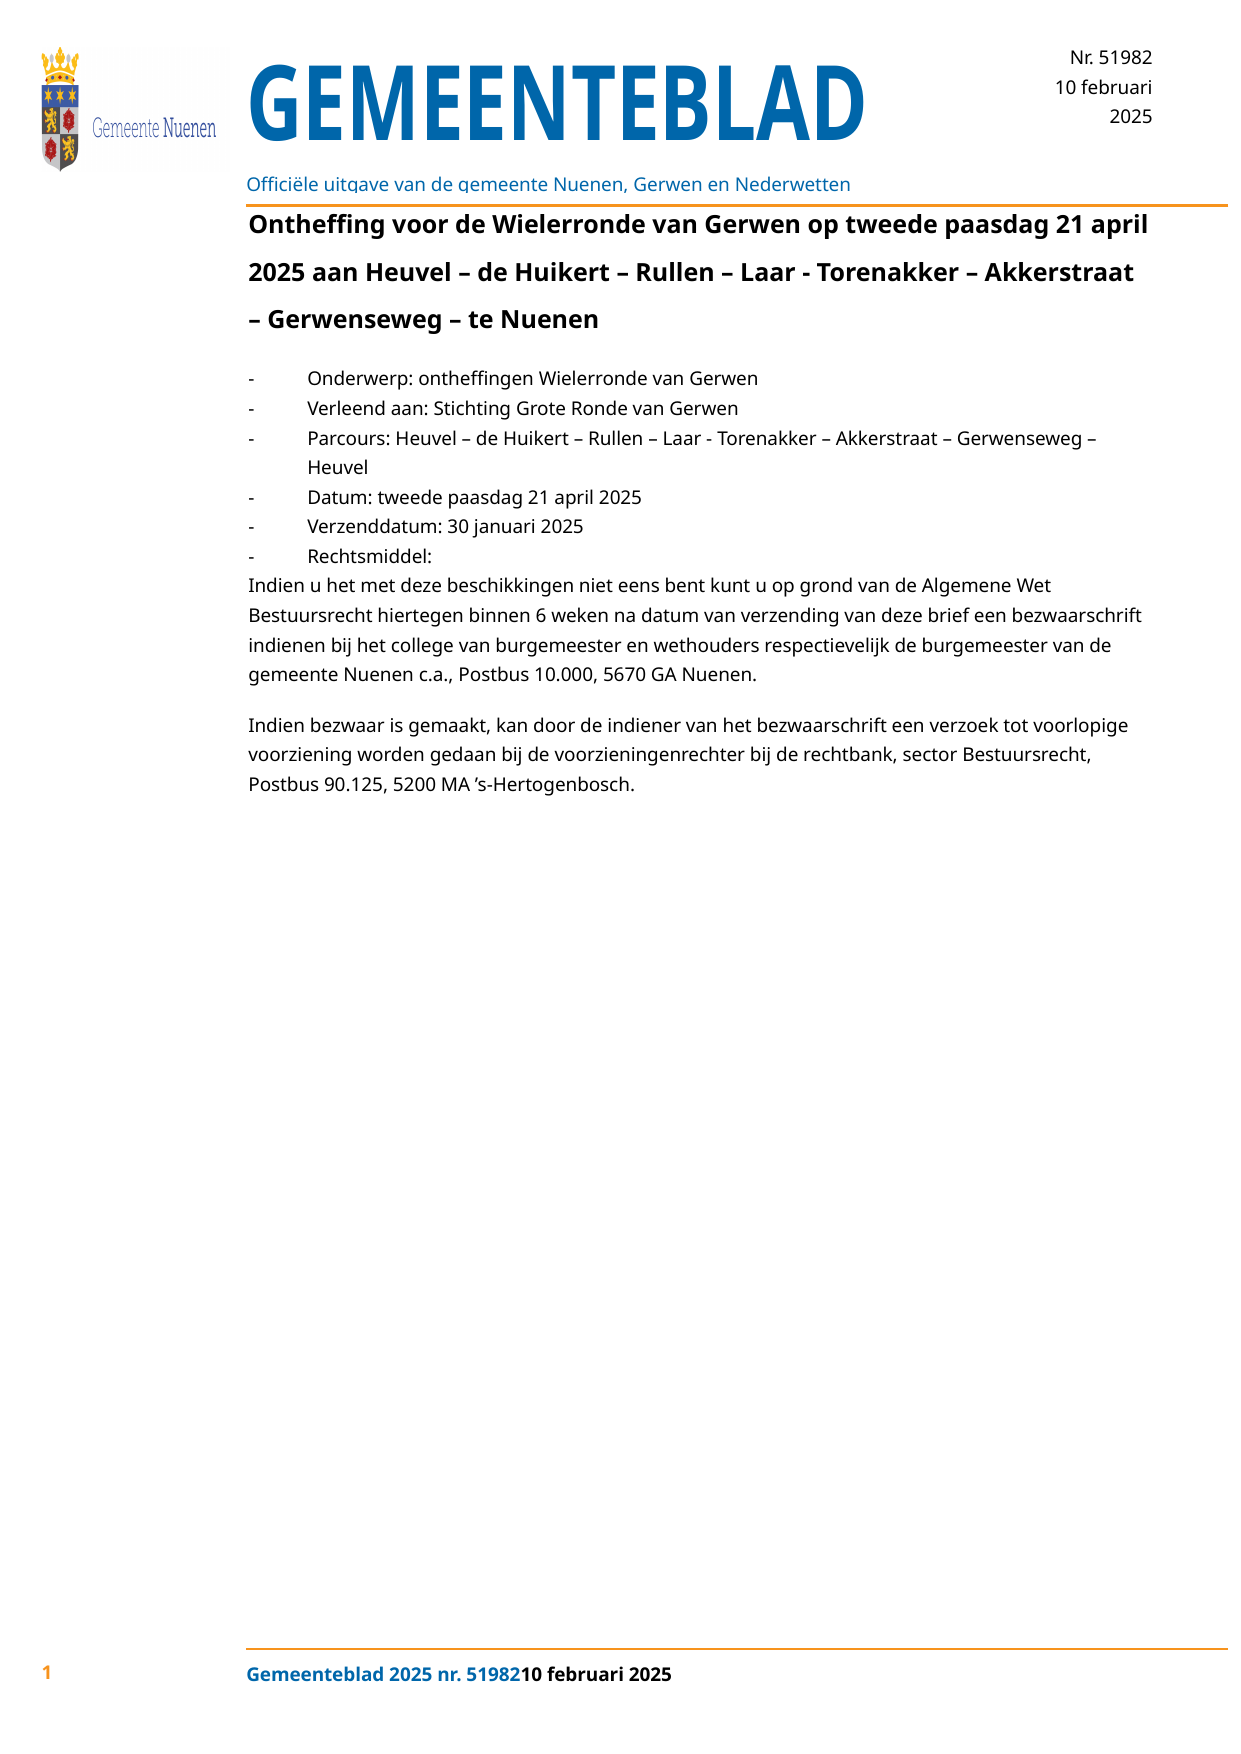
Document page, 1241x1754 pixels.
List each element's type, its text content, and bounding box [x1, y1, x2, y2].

list Verleend aan: Stichting Grote Ronde van Gerwen [248, 395, 1152, 421]
picture [41, 47, 231, 172]
list Datum: tweede paasdag 21 april 2025 [248, 484, 1152, 509]
list Rechtsmiddel: [248, 543, 1152, 569]
list Verzenddatum: 30 januari 2025 [248, 513, 1152, 539]
list Onderwerp: ontheffingen Wielerronde van Gerwen [248, 366, 1152, 391]
list Parcours: Heuvel – de Huikert – Rullen – Laar - Torenakker – Akkerstraat – Gerwenseweg – Heuvel [248, 425, 1152, 480]
text Indien u het met deze beschikkingen niet eens bent kunt u op grond van de Algemene Wet Bestuursrecht hiertegen binnen 6 weken na datum van verzending van deze brief een bezwaarschrift indienen bij het college van burgemeester en wethouders respectievelijk de burgemeester van de gemeente Nuenen c.a., Postbus 10.000, 5670 GA Nuenen. [248, 573, 1152, 687]
text Ontheffing voor de Wielerronde van Gerwen op tweede paasdag 21 april 2025 aan Heuvel – de Huikert – Rullen – Laar - Torenakker – Akkerstraat – Gerwenseweg – te Nuenen [248, 207, 1152, 336]
text Indien bezwaar is gemaakt, kan door de indiener van het bezwaarschrift een verzoek tot voorlopige voorziening worden gedaan bij de voorzieningenrechter bij de rechtbank, sector Bestuursrecht, Postbus 90.125, 5200 MA ’s-Hertogenbosch. [248, 712, 1152, 797]
